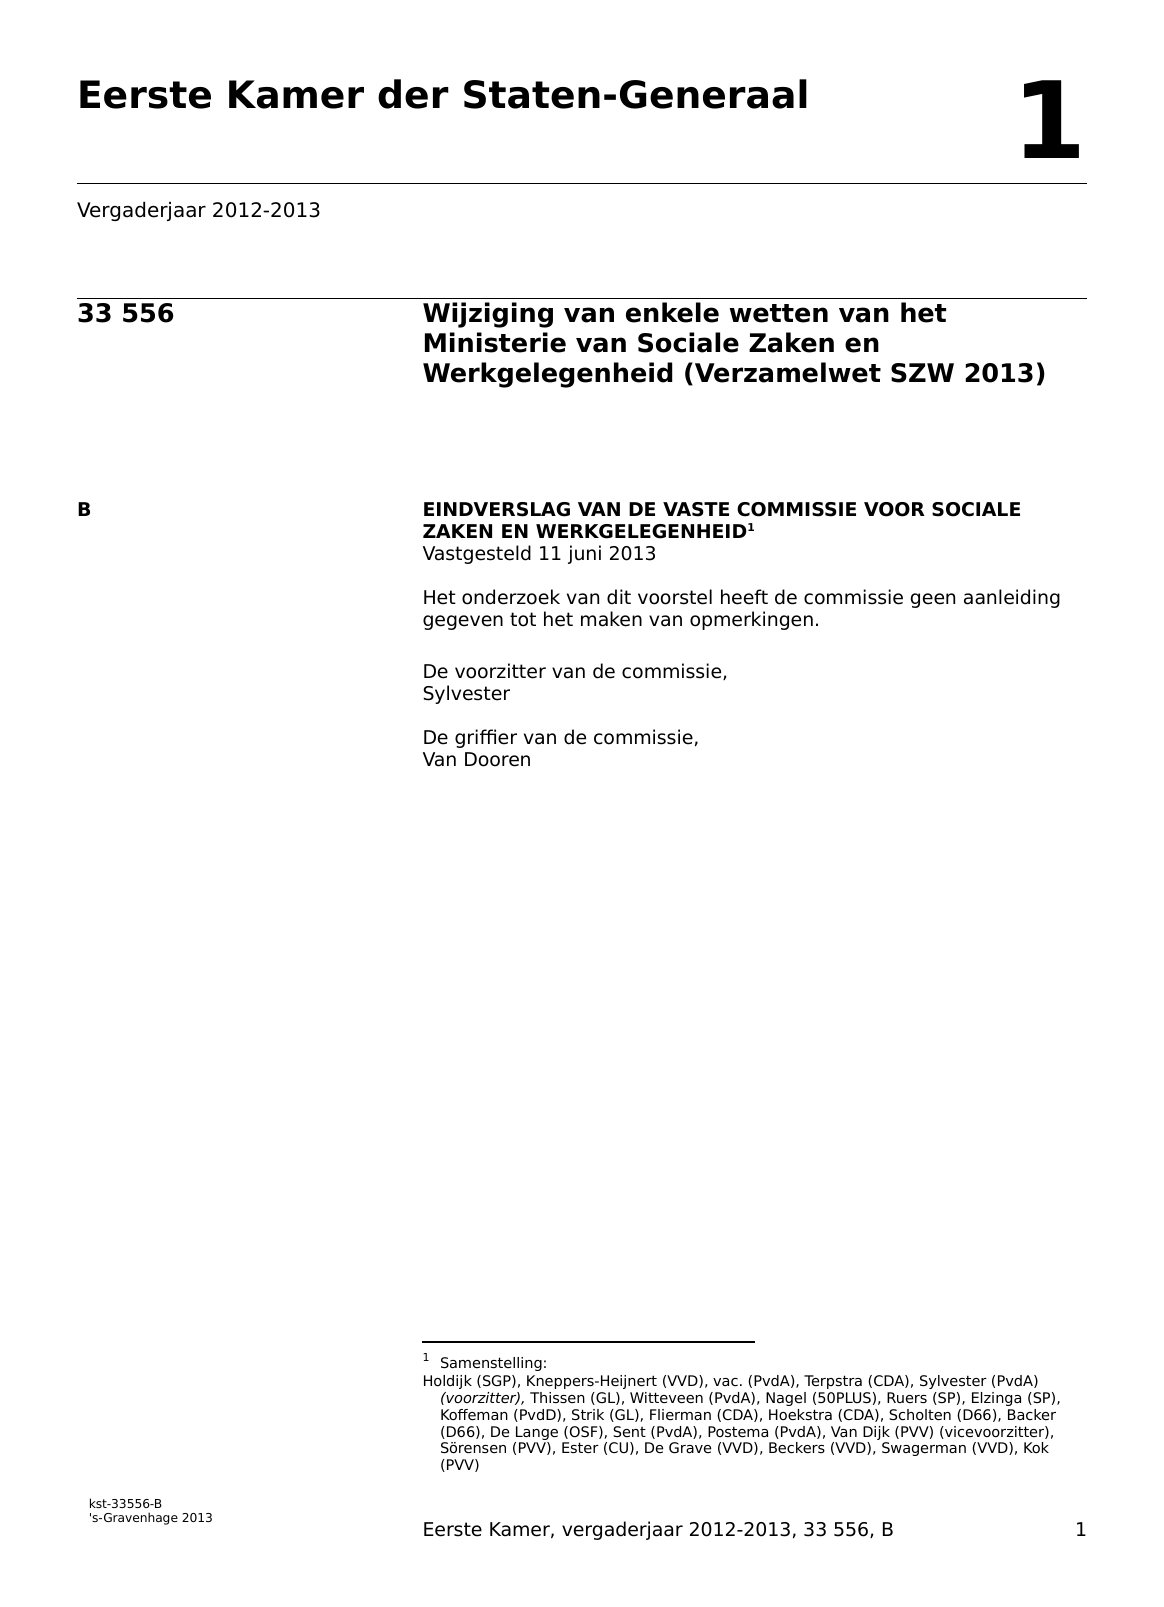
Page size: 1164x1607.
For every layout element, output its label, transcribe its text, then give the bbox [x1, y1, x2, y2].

subtitle 33 556 Wijziging van enkele wetten van het Ministerie van Sociale Zaken en Werkgelegenheid (Verzamelwet SZW 2013) [77, 299, 1087, 388]
text Samenstelling: [422, 1351, 1087, 1373]
text 's-Gravenhage 2013 [88, 1511, 323, 1525]
subtitle B EINDVERSLAG VAN DE VASTE COMMISSIE VOOR SOCIALE ZAKEN EN WERKGELEGENHEID [77, 499, 1087, 543]
table_header 1 [886, 59, 1087, 183]
text Het onderzoek van dit voorstel heeft de commissie geen aanleiding gegeven tot het maken van opmerkingen. [422, 587, 1087, 631]
text Vastgesteld 11 juni 2013 [422, 543, 1087, 565]
text De griffier van de commissie, Van Dooren [422, 727, 1087, 771]
table_cell Vergaderjaar 2012-2013 [77, 184, 1087, 298]
text kst-33556-B [88, 1497, 323, 1511]
text De voorzitter van de commissie, Sylvester [422, 661, 1087, 705]
table_header Eerste Kamer der Staten-Generaal [77, 59, 886, 183]
text Holdijk (SGP), Kneppers-Heijnert (VVD), vac. (PvdA), Terpstra (CDA), Sylvester (PvdA) (voorzitter), Thissen (GL), Witteveen (PvdA), Nagel (50PLUS), Ruers (SP), Elzinga (SP), Koffeman (PvdD), Strik (GL), Flierman (CDA), Hoekstra (CDA), Scholten (D66), Backer (D66), De Lange (OSF), Sent (PvdA), Postema (PvdA), Van Dijk (PVV) (vicevoorzitter), Sörensen (PVV), Ester (CU), De Grave (VVD), Beckers (VVD), Swagerman (VVD), Kok (PVV) [422, 1373, 1087, 1474]
